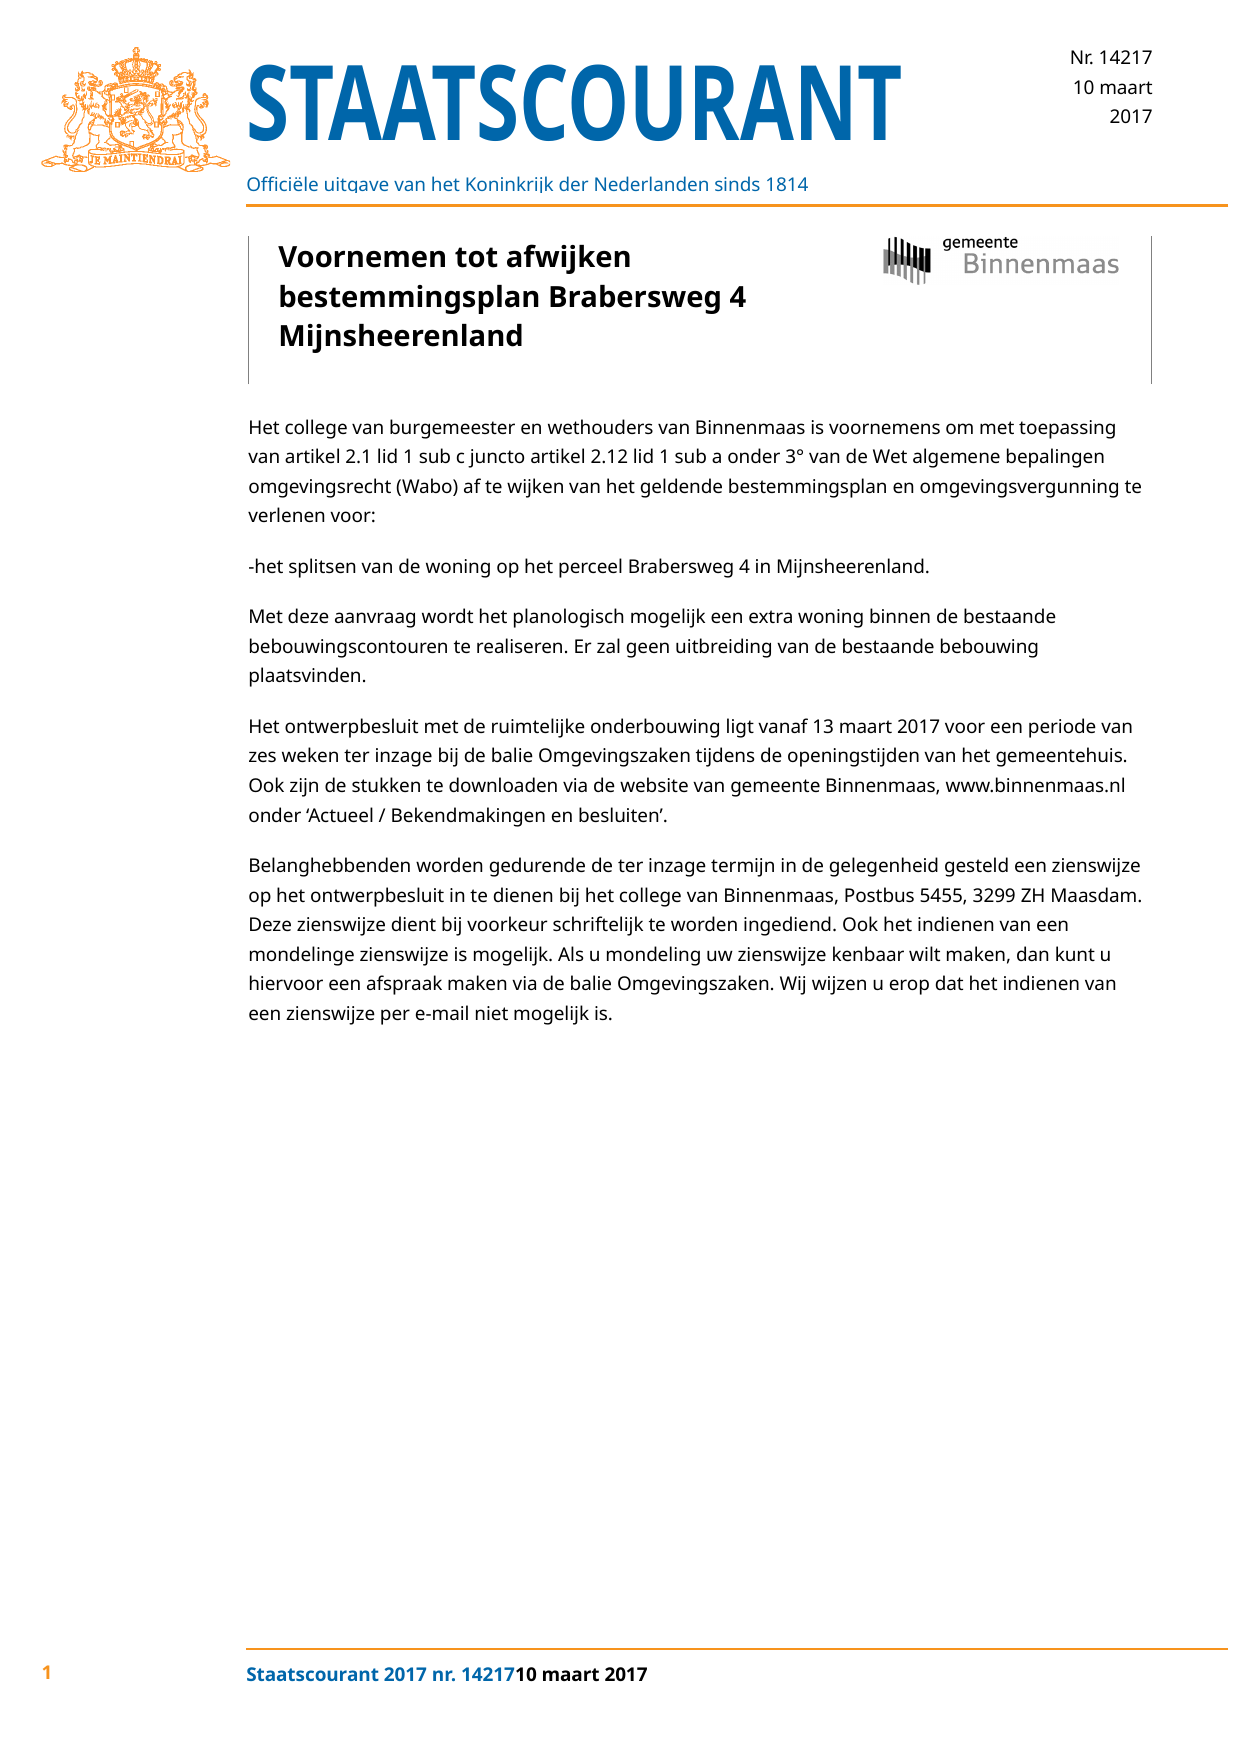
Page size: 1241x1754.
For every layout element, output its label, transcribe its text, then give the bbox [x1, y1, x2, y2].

table_header Voornemen tot afwijken bestemmingsplan Brabersweg 4 Mijnsheerenland [249, 236, 850, 384]
text Het ontwerpbesluit met de ruimtelijke onderbouwing ligt vanaf 13 maart 2017 voor een periode van zes weken ter inzage bij de balie Omgevingszaken tijdens de openingstijden van het gemeentehuis. Ook zijn de stukken te downloaden via de website van gemeente Binnenmaas, www.binnenmaas.nl onder ‘Actueel / Bekendmakingen en besluiten’. [248, 713, 1152, 828]
text Belanghebbenden worden gedurende de ter inzage termijn in de gelegenheid gesteld een zienswijze op het ontwerpbesluit in te dienen bij het college van Binnenmaas, Postbus 5455, 3299 ZH Maasdam. Deze zienswijze dient bij voorkeur schriftelijk te worden ingediend. Ook het indienen van een mondelinge zienswijze is mogelijk. Als u mondeling uw zienswijze kenbaar wilt maken, dan kunt u hiervoor een afspraak maken via de balie Omgevingszaken. Wij wijzen u erop dat het indienen van een zienswijze per e-mail niet mogelijk is. [248, 852, 1152, 1026]
table_header [850, 236, 1151, 384]
text Met deze aanvraag wordt het planologisch mogelijk een extra woning binnen de bestaande bebouwingscontouren te realiseren. Er zal geen uitbreiding van de bestaande bebouwing plaatsvinden. [248, 603, 1152, 688]
picture [882, 236, 1119, 285]
text -het splitsen van de woning op het perceel Brabersweg 4 in Mijnsheerenland. [248, 553, 1152, 579]
text Het college van burgemeester en wethouders van Binnenmaas is voornemens om met toepassing van artikel 2.1 lid 1 sub c juncto artikel 2.12 lid 1 sub a onder 3° van de Wet algemene bepalingen omgevingsrecht (Wabo) af te wijken van het geldende bestemmingsplan en omgevingsvergunning te verlenen voor: [248, 414, 1152, 528]
picture [41, 47, 231, 172]
